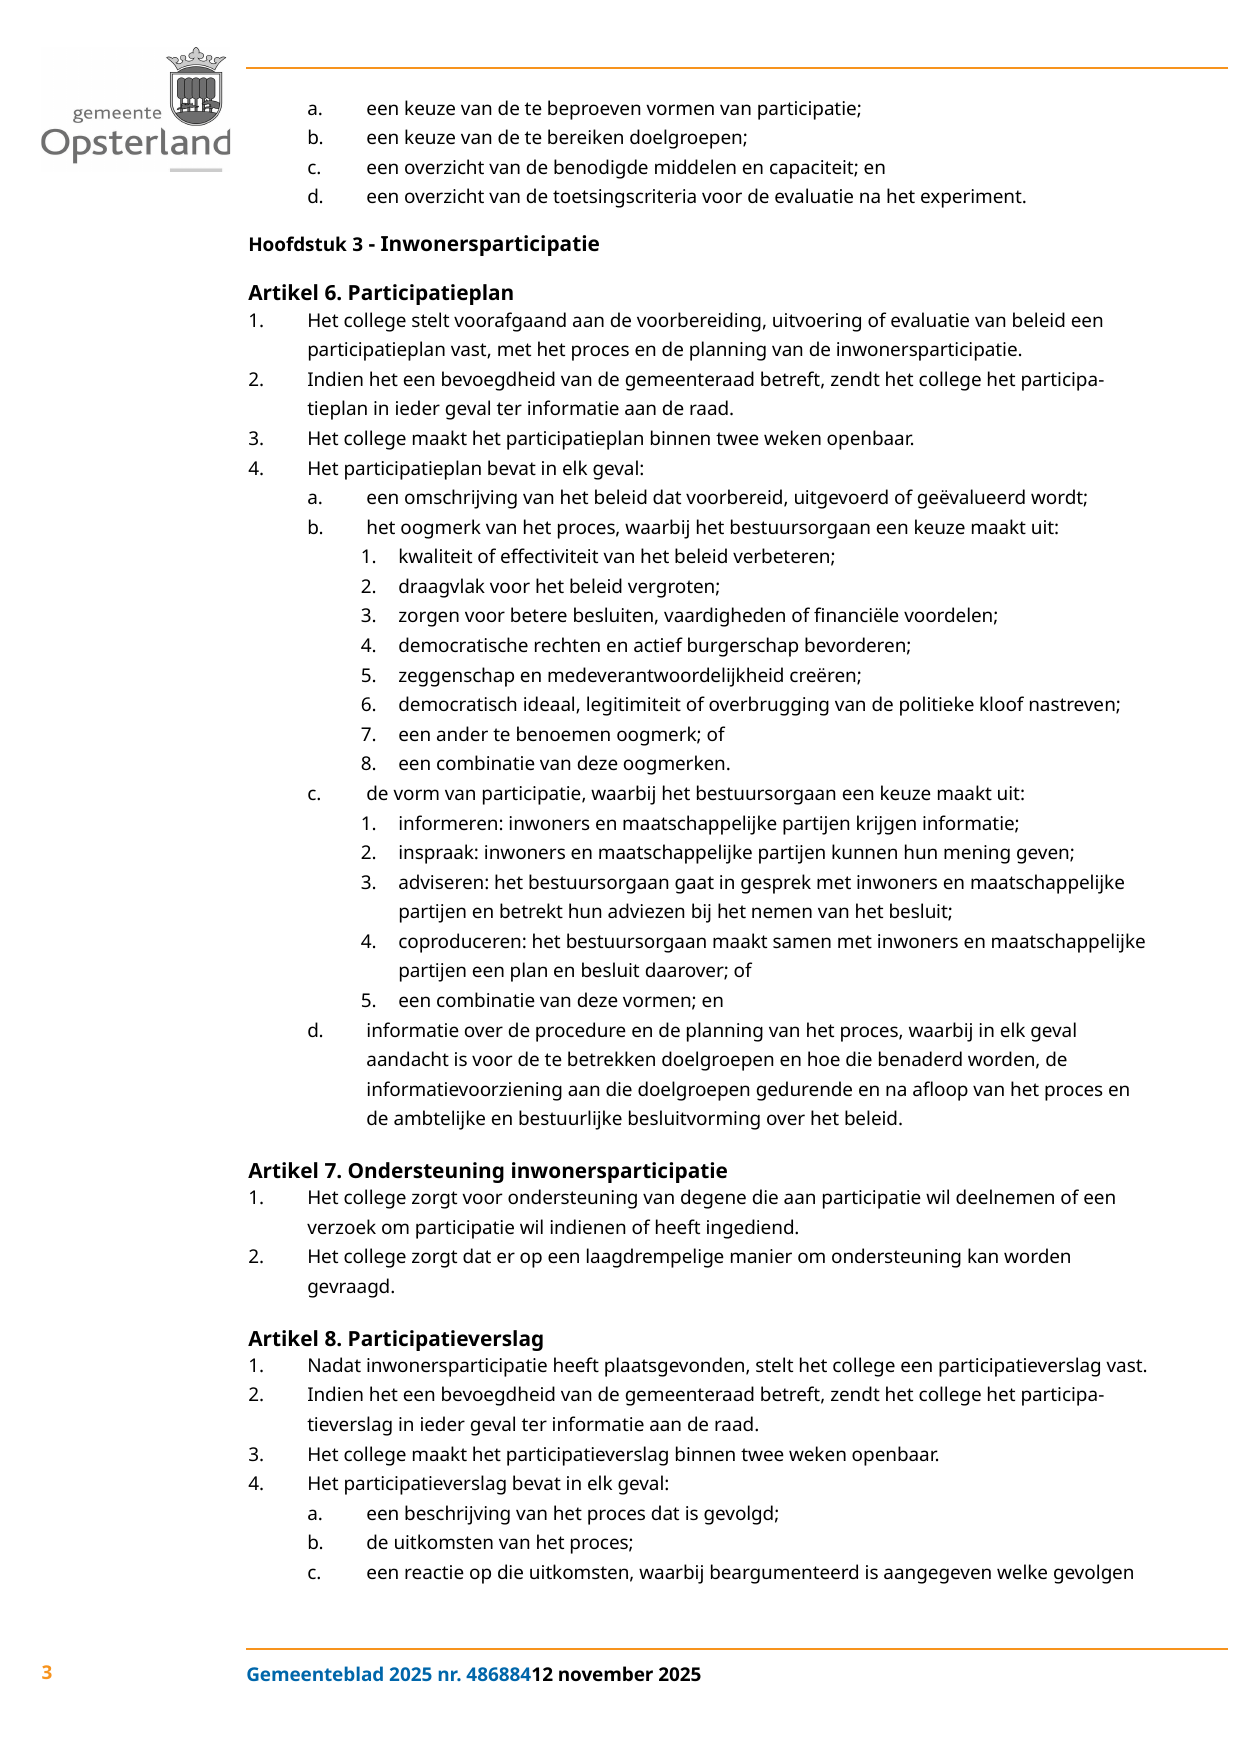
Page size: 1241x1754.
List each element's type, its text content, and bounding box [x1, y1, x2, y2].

list Het college stelt voorafgaand aan de voorbereiding, uitvoering of evaluatie van beleid een participatieplan vast, met het proces en de planning van de inwonersparticipatie. [248, 307, 1152, 362]
picture [41, 47, 231, 172]
list inspraak: inwoners en maatschappelijke partijen kunnen hun mening geven; [361, 839, 1152, 865]
list een overzicht van de toetsingscriteria voor de evaluatie na het experiment. [307, 183, 1152, 209]
list zeggenschap en medeverantwoordelijkheid creëren; [361, 662, 1152, 688]
list een beschrijving van het proces dat is gevolgd; [307, 1500, 1152, 1526]
list democratische rechten en actief burgerschap bevorderen; [361, 632, 1152, 658]
list coproduceren: het bestuursorgaan maakt samen met inwoners en maatschappelijke partijen een plan en besluit daarover; of [361, 928, 1152, 983]
list de uitkomsten van het proces; [307, 1529, 1152, 1555]
list adviseren: het bestuursorgaan gaat in gesprek met inwoners en maatschappelijke partijen en betrekt hun adviezen bij het nemen van het besluit; [361, 869, 1152, 924]
list het oogmerk van het proces, waarbij het bestuursorgaan een keuze maakt uit: [307, 514, 1152, 540]
list Indien het een bevoegdheid van de gemeenteraad betreft, zendt het college het participa-tieverslag in ieder geval ter informatie aan de raad. [248, 1382, 1152, 1437]
list zorgen voor betere besluiten, vaardigheden of financiële voordelen; [361, 603, 1152, 628]
list een keuze van de te bereiken doelgroepen; [307, 124, 1152, 150]
list Het college zorgt voor ondersteuning van degene die aan participatie wil deelnemen of een verzoek om participatie wil indienen of heeft ingediend. [248, 1184, 1152, 1240]
list democratisch ideaal, legitimiteit of overbrugging van de politieke kloof nastreven; [361, 691, 1152, 717]
list Het participatieverslag bevat in elk geval: [248, 1470, 1152, 1496]
list een combinatie van deze vormen; en [361, 987, 1152, 1013]
list informatie over de procedure en de planning van het proces, waarbij in elk geval aandacht is voor de te betrekken doelgroepen en hoe die benaderd worden, de informatievoorziening aan die doelgroepen gedurende en na afloop van het proces en de ambtelijke en bestuurlijke besluitvorming over het beleid. [307, 1017, 1152, 1131]
text Hoofdstuk 3 - Inwonersparticipatie [248, 229, 1152, 258]
list kwaliteit of effectiviteit van het beleid verbeteren; [361, 543, 1152, 569]
text Artikel 7. Ondersteuning inwonersparticipatie [248, 1156, 1152, 1184]
list de vorm van participatie, waarbij het bestuursorgaan een keuze maakt uit: [307, 780, 1152, 806]
list Het college zorgt dat er op een laagdrempelige manier om ondersteuning kan worden gevraagd. [248, 1244, 1152, 1299]
list Indien het een bevoegdheid van de gemeenteraad betreft, zendt het college het participa-tieplan in ieder geval ter informatie aan de raad. [248, 366, 1152, 421]
list Het participatieplan bevat in elk geval: [248, 455, 1152, 481]
list een combinatie van deze oogmerken. [361, 751, 1152, 776]
list een ander te benoemen oogmerk; of [361, 721, 1152, 747]
list een reactie op die uitkomsten, waarbij beargumenteerd is aangegeven welke gevolgen [307, 1559, 1152, 1585]
list een omschrijving van het beleid dat voorbereid, uitgevoerd of geëvalueerd wordt; [307, 484, 1152, 510]
text Artikel 6. Participatieplan [248, 278, 1152, 307]
list een overzicht van de benodigde middelen en capaciteit; en [307, 154, 1152, 180]
text Artikel 8. Participatieverslag [248, 1324, 1152, 1352]
list draagvlak voor het beleid vergroten; [361, 573, 1152, 599]
list Nadat inwonersparticipatie heeft plaatsgevonden, stelt het college een participatieverslag vast. [248, 1352, 1152, 1378]
list Het college maakt het participatieverslag binnen twee weken openbaar. [248, 1441, 1152, 1467]
list Het college maakt het participatieplan binnen twee weken openbaar. [248, 425, 1152, 451]
list een keuze van de te beproeven vormen van participatie; [307, 95, 1152, 121]
list informeren: inwoners en maatschappelijke partijen krijgen informatie; [361, 810, 1152, 836]
